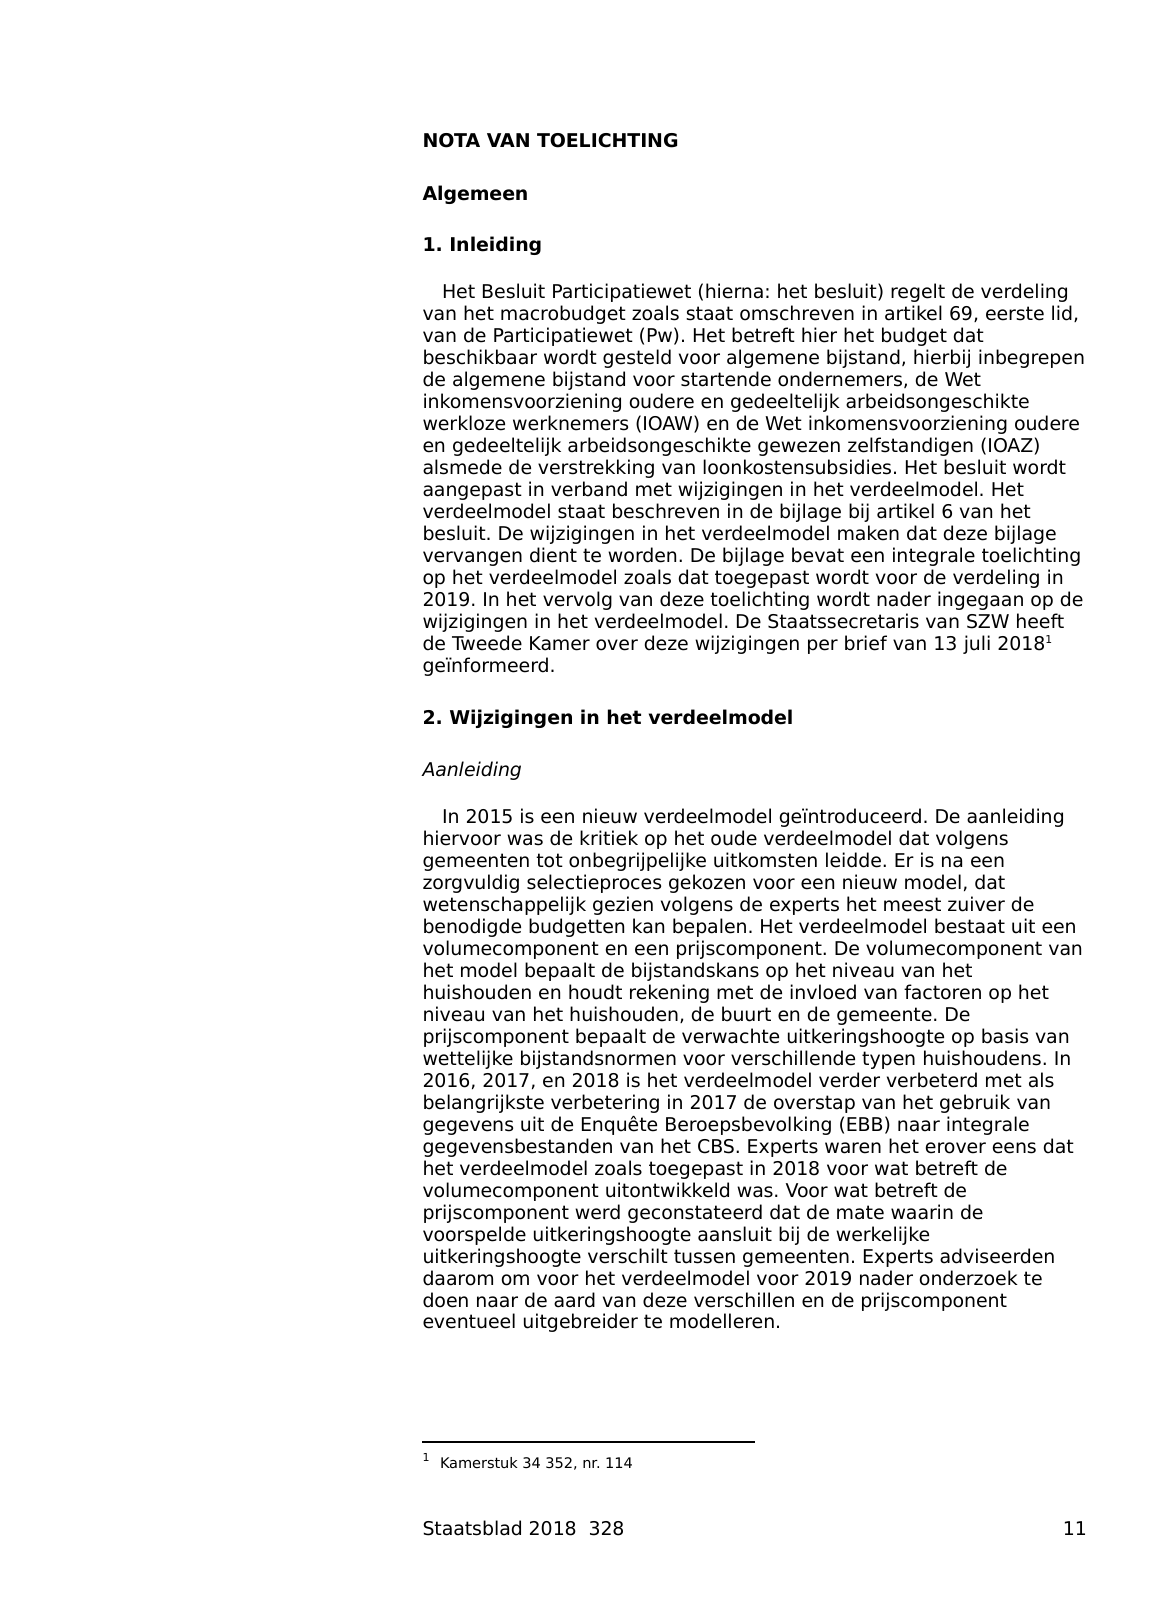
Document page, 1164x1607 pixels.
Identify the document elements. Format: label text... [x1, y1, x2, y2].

subtitle 2. Wijzigingen in het verdeelmodel [422, 707, 1087, 729]
subtitle 1. Inleiding [422, 234, 1087, 256]
text Kamerstuk 34 352, nr. 114 [422, 1451, 1087, 1473]
subtitle NOTA VAN TOELICHTING [422, 130, 1087, 152]
subtitle Algemeen [422, 182, 1087, 204]
text Het Besluit Participatiewet (hierna: het besluit) regelt de verdeling van het macrobudget zoals staat omschreven in artikel 69, eerste lid, van de Participatiewet (Pw). Het betreft hier het budget dat beschikbaar wordt gesteld voor algemene bijstand, hierbij inbegrepen de algemene bijstand voor startende ondernemers, de Wet inkomensvoorziening oudere en gedeeltelijk arbeidsongeschikte werkloze werknemers (IOAW) en de Wet inkomensvoorziening oudere en gedeeltelijk arbeidsongeschikte gewezen zelfstandigen (IOAZ) alsmede de verstrekking van loonkostensubsidies. Het besluit wordt aangepast in verband met wijzigingen in het verdeelmodel. Het verdeelmodel staat beschreven in de bijlage bij artikel 6 van het besluit. De wijzigingen in het verdeelmodel maken dat deze bijlage vervangen dient te worden. De bijlage bevat een integrale toelichting op het verdeelmodel zoals dat toegepast wordt voor de verdeling in 2019. In het vervolg van deze toelichting wordt nader ingegaan op de wijzigingen in het verdeelmodel. De Staatssecretaris van SZW heeft de Tweede Kamer over deze wijzigingen per brief van 13 juli 2018 geïnformeerd. [422, 281, 1087, 677]
text In 2015 is een nieuw verdeelmodel geïntroduceerd. De aanleiding hiervoor was de kritiek op het oude verdeelmodel dat volgens gemeenten tot onbegrijpelijke uitkomsten leidde. Er is na een zorgvuldig selectieproces gekozen voor een nieuw model, dat wetenschappelijk gezien volgens de experts het meest zuiver de benodigde budgetten kan bepalen. Het verdeelmodel bestaat uit een volumecomponent en een prijscomponent. De volumecomponent van het model bepaalt de bijstandskans op het niveau van het huishouden en houdt rekening met de invloed van factoren op het niveau van het huishouden, de buurt en de gemeente. De prijscomponent bepaalt de verwachte uitkeringshoogte op basis van wettelijke bijstandsnormen voor verschillende typen huishoudens. In 2016, 2017, en 2018 is het verdeelmodel verder verbeterd met als belangrijkste verbetering in 2017 de overstap van het gebruik van gegevens uit de Enquête Beroepsbevolking (EBB) naar integrale gegevensbestanden van het CBS. Experts waren het erover eens dat het verdeelmodel zoals toegepast in 2018 voor wat betreft de volumecomponent uitontwikkeld was. Voor wat betreft de prijscomponent werd geconstateerd dat de mate waarin de voorspelde uitkeringshoogte aansluit bij de werkelijke uitkeringshoogte verschilt tussen gemeenten. Experts adviseerden daarom om voor het verdeelmodel voor 2019 nader onderzoek te doen naar de aard van deze verschillen en de prijscomponent eventueel uitgebreider te modelleren. [422, 806, 1087, 1333]
subtitle Aanleiding [422, 759, 1087, 781]
